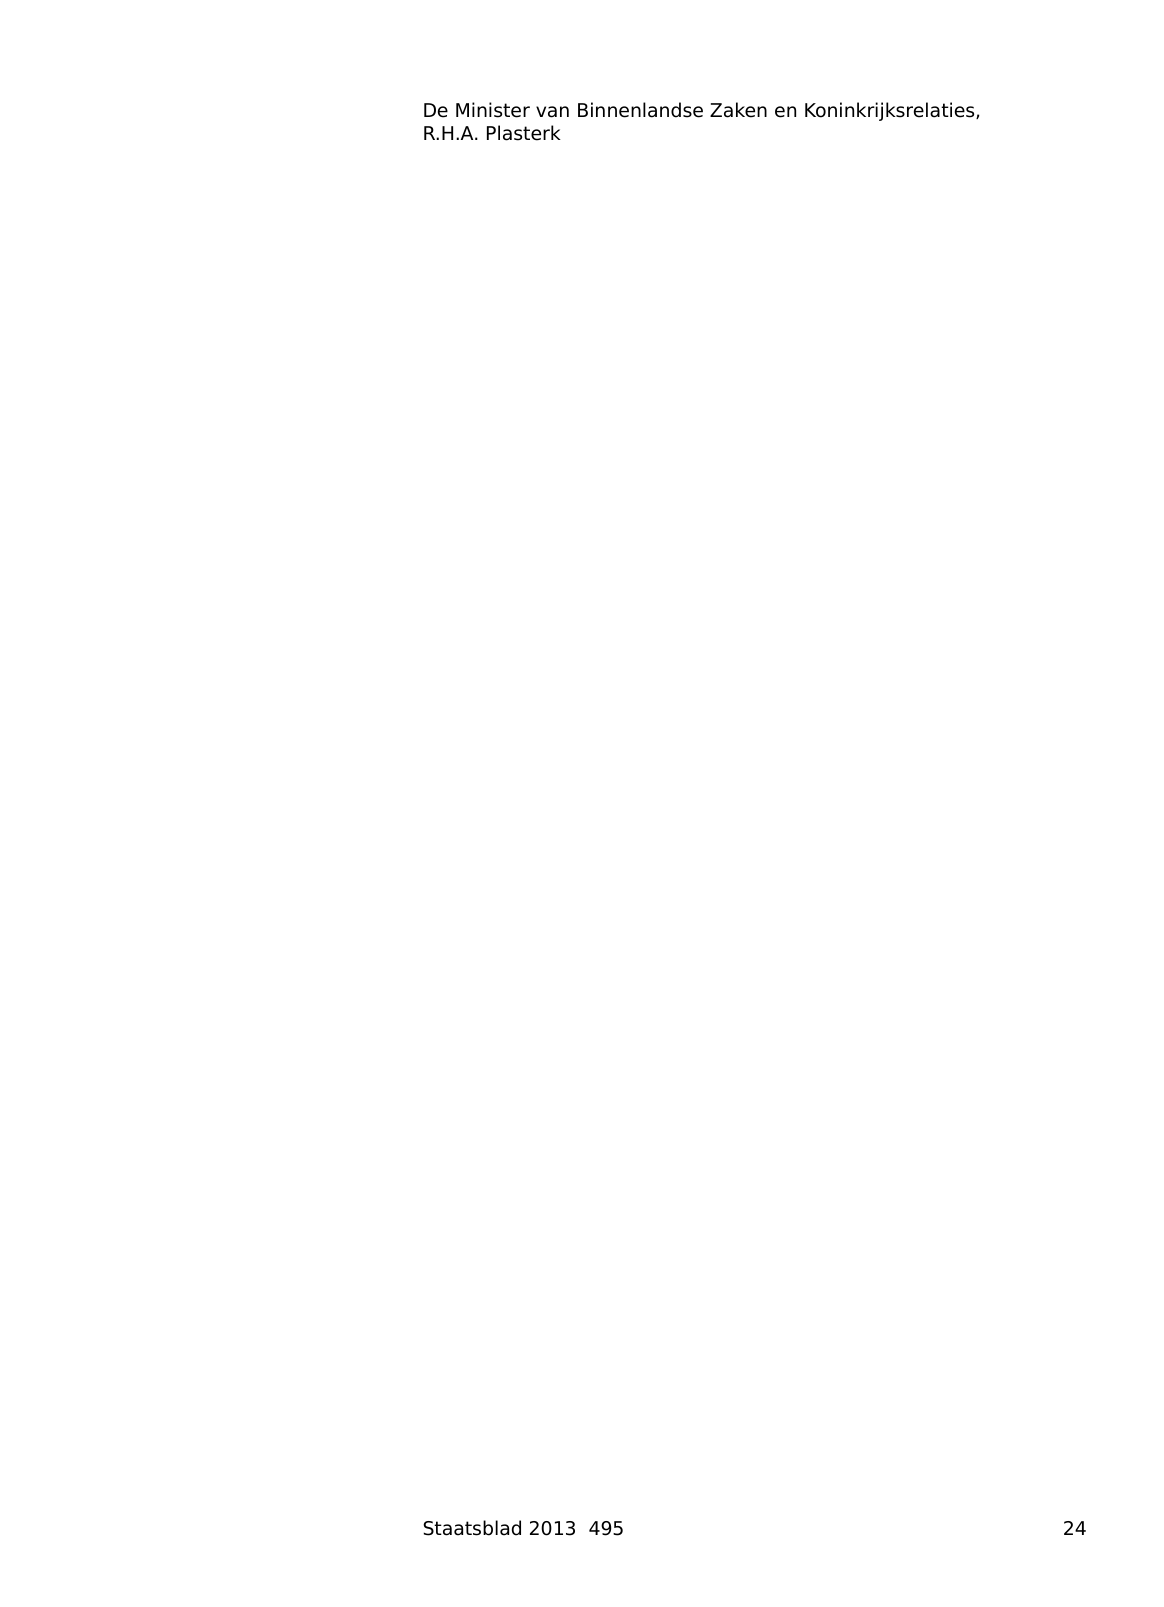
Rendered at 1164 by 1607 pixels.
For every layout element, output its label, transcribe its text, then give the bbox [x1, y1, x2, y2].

text De Minister van Binnenlandse Zaken en Koninkrijksrelaties, R.H.A. Plasterk [422, 100, 1087, 144]
